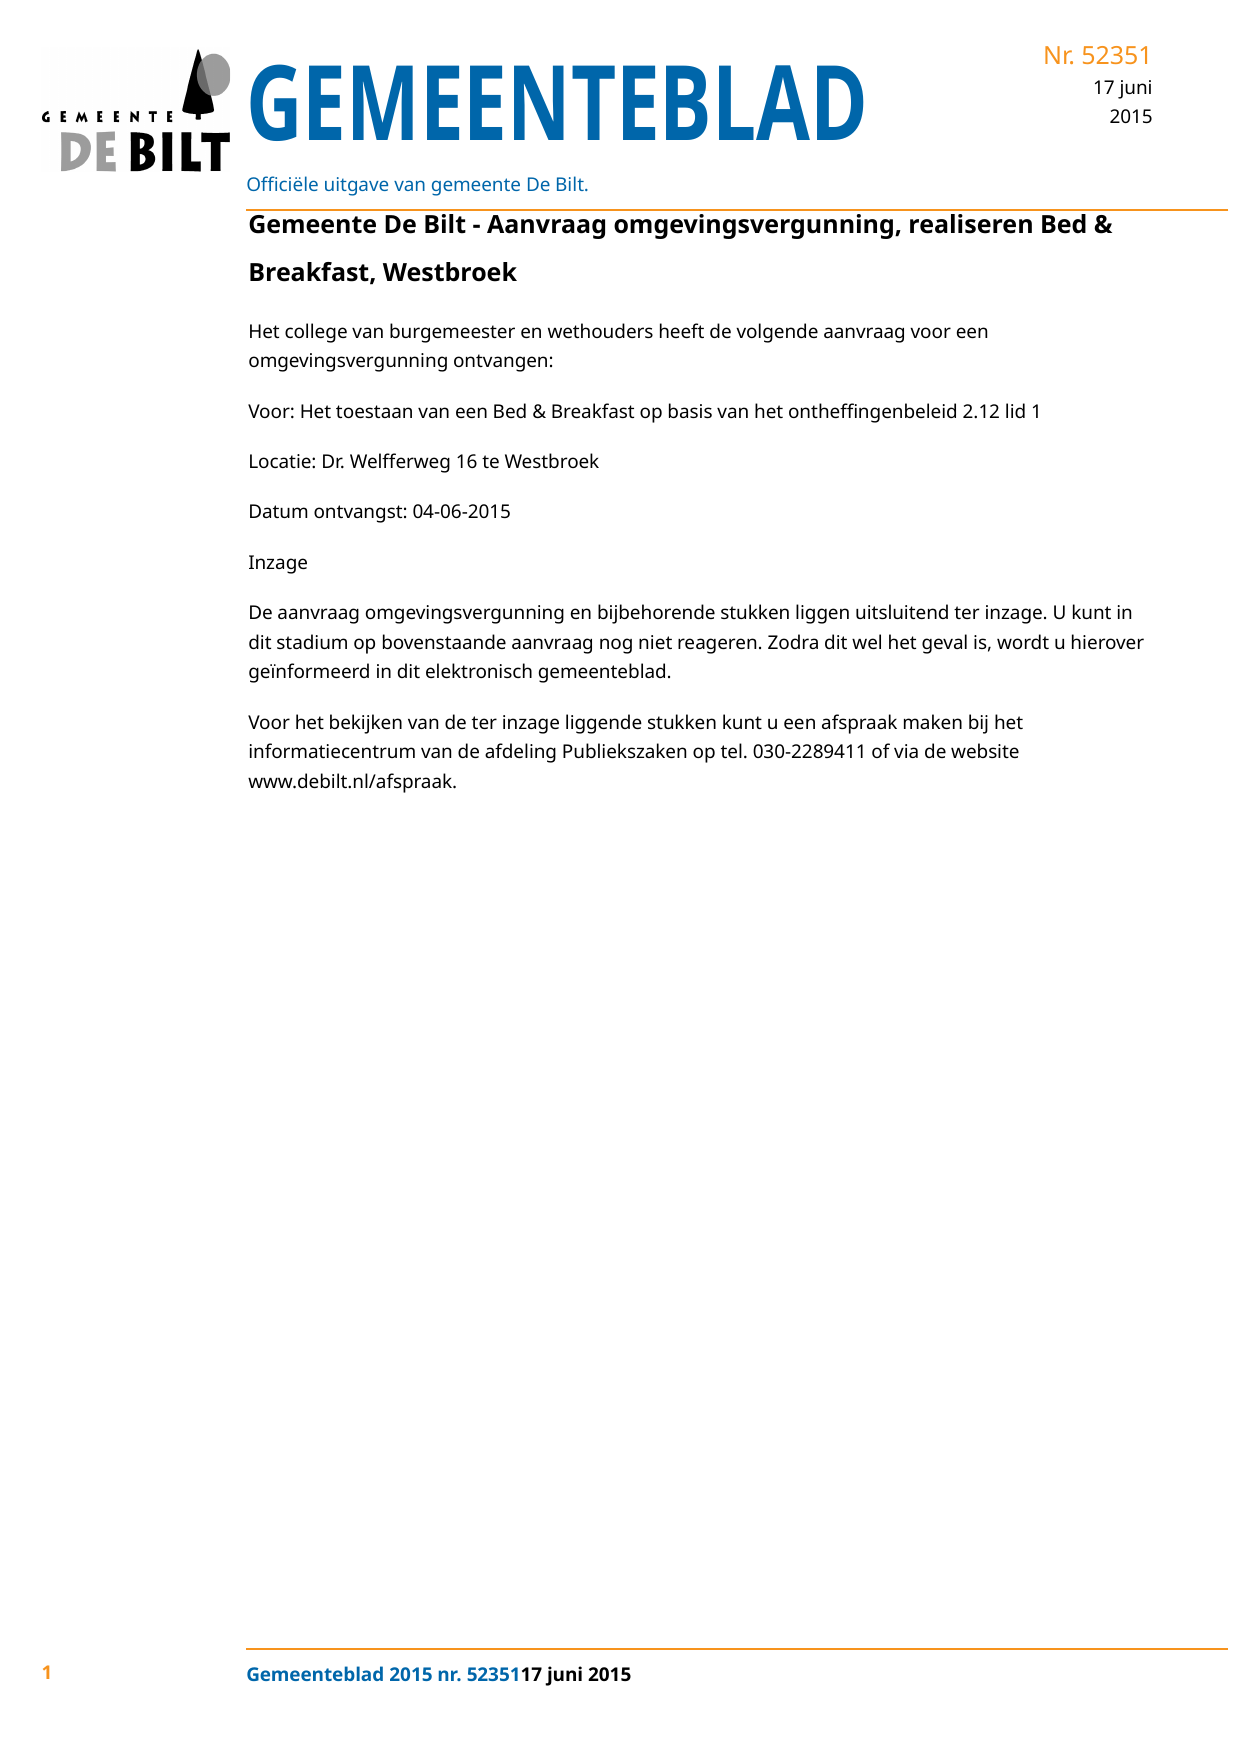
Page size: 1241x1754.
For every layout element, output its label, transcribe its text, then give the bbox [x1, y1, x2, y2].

text Inzage [248, 549, 1152, 575]
text Datum ontvangst: 04-06-2015 [248, 499, 1152, 524]
text Het college van burgemeester en wethouders heeft de volgende aanvraag voor een omgevingsvergunning ontvangen: [248, 318, 1152, 373]
text Locatie: Dr. Welfferweg 16 te Westbroek [248, 448, 1152, 474]
text Gemeente De Bilt - Aanvraag omgevingsvergunning, realiseren Bed & Breakfast, Westbroek [248, 211, 1152, 288]
text Voor het bekijken van de ter inzage liggende stukken kunt u een afspraak maken bij het informatiecentrum van de afdeling Publiekszaken op tel. 030-2289411 of via de website www.debilt.nl/afspraak. [248, 709, 1152, 794]
picture [41, 47, 231, 172]
text Voor: Het toestaan van een Bed & Breakfast op basis van het ontheffingenbeleid 2.12 lid 1 [248, 398, 1152, 424]
text De aanvraag omgevingsvergunning en bijbehorende stukken liggen uitsluitend ter inzage. U kunt in dit stadium op bovenstaande aanvraag nog niet reageren. Zodra dit wel het geval is, wordt u hierover geïnformeerd in dit elektronisch gemeenteblad. [248, 599, 1152, 684]
